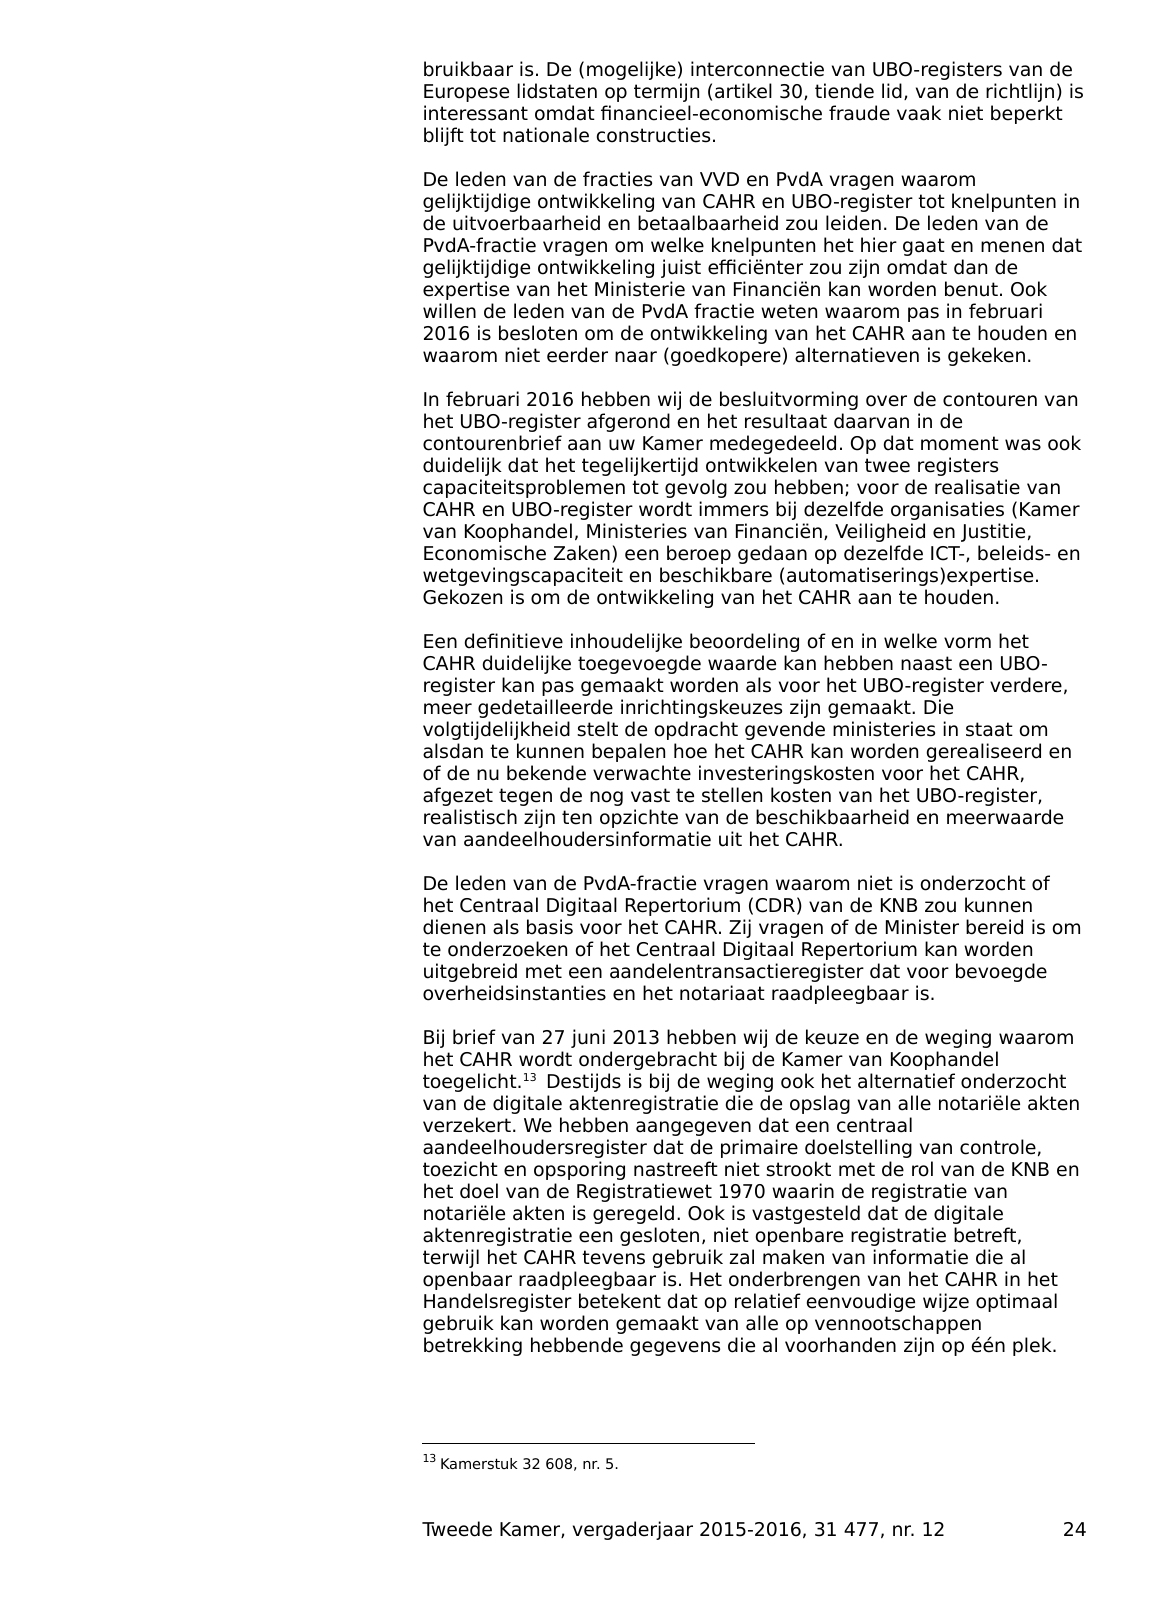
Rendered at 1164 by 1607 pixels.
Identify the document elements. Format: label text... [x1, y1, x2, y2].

text Kamerstuk 32 608, nr. 5. [422, 1452, 1087, 1474]
text Een definitieve inhoudelijke beoordeling of en in welke vorm het CAHR duidelijke toegevoegde waarde kan hebben naast een UBO-register kan pas gemaakt worden als voor het UBO-register verdere, meer gedetailleerde inrichtingskeuzes zijn gemaakt. Die volgtijdelijkheid stelt de opdracht gevende ministeries in staat om alsdan te kunnen bepalen hoe het CAHR kan worden gerealiseerd en of de nu bekende verwachte investeringskosten voor het CAHR, afgezet tegen de nog vast te stellen kosten van het UBO-register, realistisch zijn ten opzichte van de beschikbaarheid en meerwaarde van aandeelhoudersinformatie uit het CAHR. [422, 631, 1087, 851]
text De leden van de fracties van VVD en PvdA vragen waarom gelijktijdige ontwikkeling van CAHR en UBO-register tot knelpunten in de uitvoerbaarheid en betaalbaarheid zou leiden. De leden van de PvdA-fractie vragen om welke knelpunten het hier gaat en menen dat gelijktijdige ontwikkeling juist efficiënter zou zijn omdat dan de expertise van het Ministerie van Financiën kan worden benut. Ook willen de leden van de PvdA fractie weten waarom pas in februari 2016 is besloten om de ontwikkeling van het CAHR aan te houden en waarom niet eerder naar (goedkopere) alternatieven is gekeken. [422, 169, 1087, 367]
text bruikbaar is. De (mogelijke) interconnectie van UBO-registers van de Europese lidstaten op termijn (artikel 30, tiende lid, van de richtlijn) is interessant omdat financieel-economische fraude vaak niet beperkt blijft tot nationale constructies. [422, 59, 1087, 147]
text In februari 2016 hebben wij de besluitvorming over de contouren van het UBO-register afgerond en het resultaat daarvan in de contourenbrief aan uw Kamer medegedeeld. Op dat moment was ook duidelijk dat het tegelijkertijd ontwikkelen van twee registers capaciteitsproblemen tot gevolg zou hebben; voor de realisatie van CAHR en UBO-register wordt immers bij dezelfde organisaties (Kamer van Koophandel, Ministeries van Financiën, Veiligheid en Justitie, Economische Zaken) een beroep gedaan op dezelfde ICT-, beleids- en wetgevingscapaciteit en beschikbare (automatiserings)expertise. Gekozen is om de ontwikkeling van het CAHR aan te houden. [422, 389, 1087, 609]
text De leden van de PvdA-fractie vragen waarom niet is onderzocht of het Centraal Digitaal Repertorium (CDR) van de KNB zou kunnen dienen als basis voor het CAHR. Zij vragen of de Minister bereid is om te onderzoeken of het Centraal Digitaal Repertorium kan worden uitgebreid met een aandelentransactieregister dat voor bevoegde overheidsinstanties en het notariaat raadpleegbaar is. [422, 873, 1087, 1005]
text Bij brief van 27 juni 2013 hebben wij de keuze en de weging waarom het CAHR wordt ondergebracht bij de Kamer van Koophandel toegelicht. Destijds is bij de weging ook het alternatief onderzocht van de digitale aktenregistratie die de opslag van alle notariële akten verzekert. We hebben aangegeven dat een centraal aandeelhoudersregister dat de primaire doelstelling van controle, toezicht en opsporing nastreeft niet strookt met de rol van de KNB en het doel van de Registratiewet 1970 waarin de registratie van notariële akten is geregeld. Ook is vastgesteld dat de digitale aktenregistratie een gesloten, niet openbare registratie betreft, terwijl het CAHR tevens gebruik zal maken van informatie die al openbaar raadpleegbaar is. Het onderbrengen van het CAHR in het Handelsregister betekent dat op relatief eenvoudige wijze optimaal gebruik kan worden gemaakt van alle op vennootschappen betrekking hebbende gegevens die al voorhanden zijn op één plek. [422, 1027, 1087, 1357]
